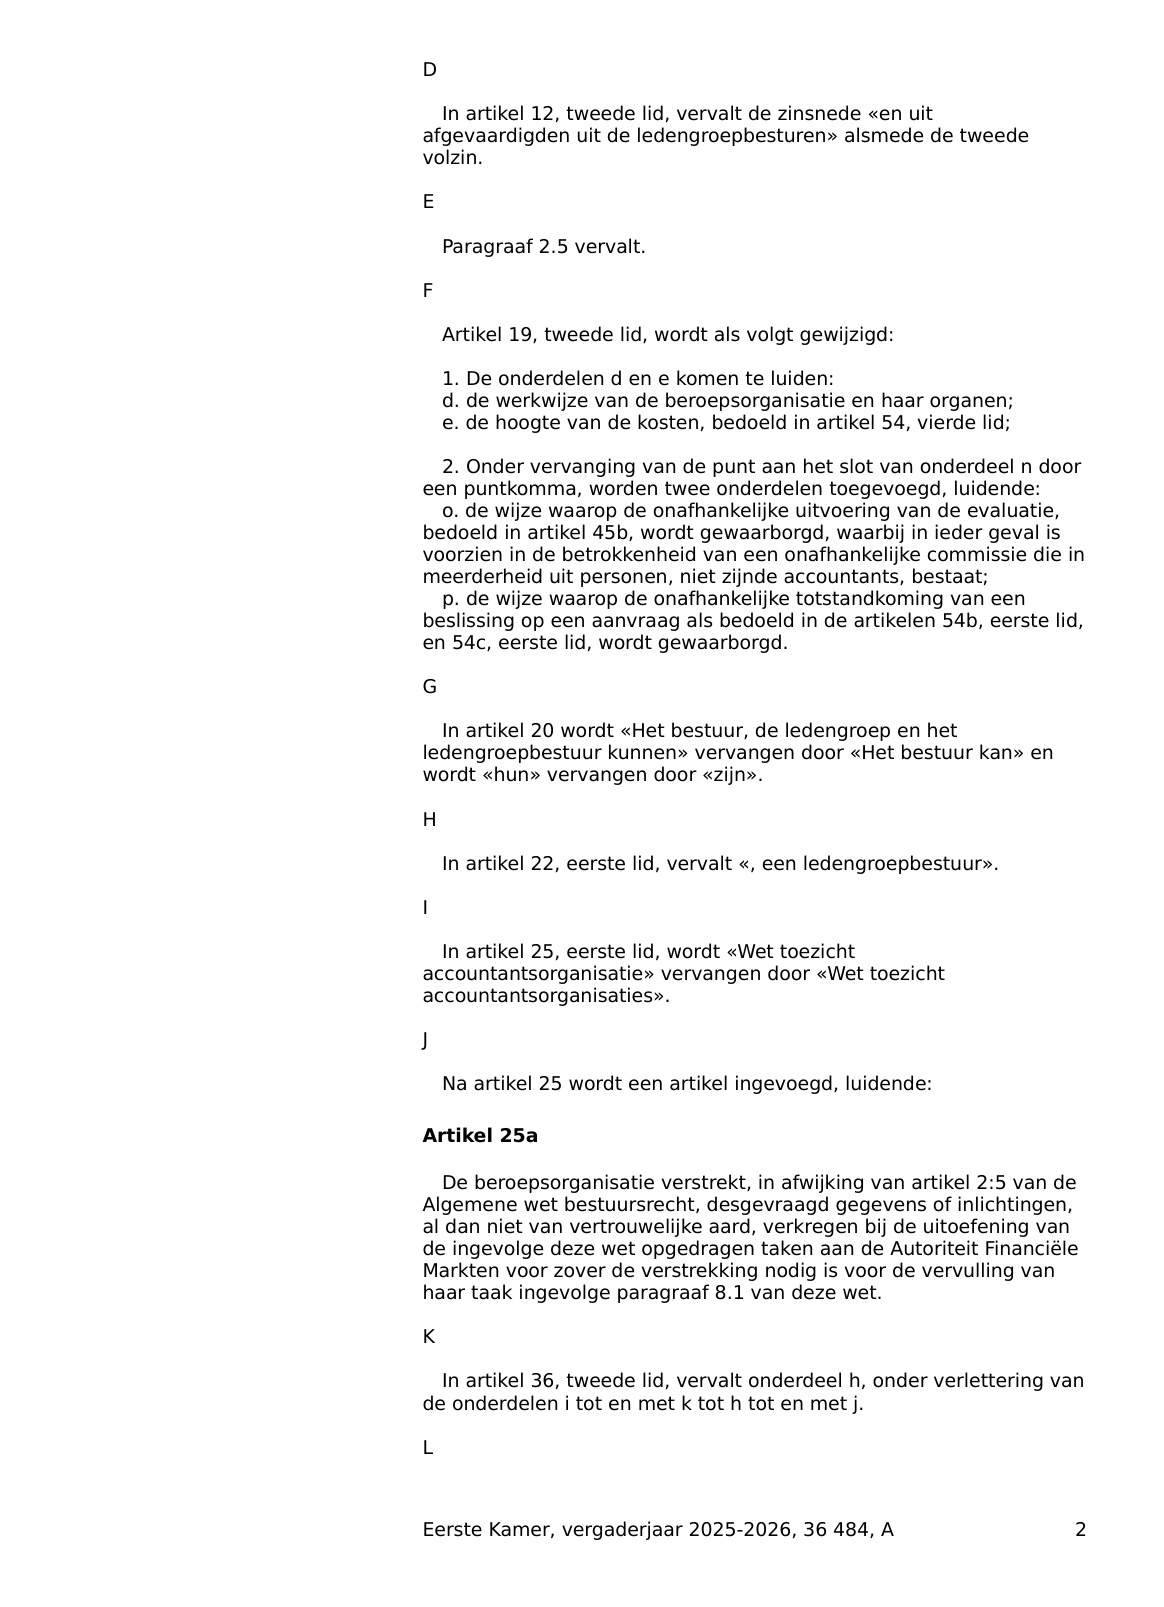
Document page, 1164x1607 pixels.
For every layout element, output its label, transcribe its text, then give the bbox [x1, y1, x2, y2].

text d. de werkwijze van de beroepsorganisatie en haar organen; [422, 390, 1087, 412]
text F [422, 280, 1087, 302]
text L [422, 1437, 1087, 1458]
text J [422, 1029, 1087, 1051]
text In artikel 36, tweede lid, vervalt onderdeel h, onder verlettering van de onderdelen i tot en met k tot h tot en met j. [422, 1370, 1087, 1414]
text H [422, 808, 1087, 830]
text Paragraaf 2.5 vervalt. [422, 236, 1087, 257]
text E [422, 191, 1087, 213]
text I [422, 897, 1087, 919]
text G [422, 676, 1087, 698]
text p. de wijze waarop de onafhankelijke totstandkoming van een beslissing op een aanvraag als bedoeld in de artikelen 54b, eerste lid, en 54c, eerste lid, wordt gewaarborgd. [422, 588, 1087, 654]
text In artikel 12, tweede lid, vervalt de zinsnede «en uit afgevaardigden uit de ledengroepbesturen» alsmede de tweede volzin. [422, 103, 1087, 169]
text 1. De onderdelen d en e komen te luiden: [422, 368, 1087, 390]
text In artikel 20 wordt «Het bestuur, de ledengroep en het ledengroepbestuur kunnen» vervangen door «Het bestuur kan» en wordt «hun» vervangen door «zijn». [422, 720, 1087, 786]
text In artikel 25, eerste lid, wordt «Wet toezicht accountantsorganisatie» vervangen door «Wet toezicht accountantsorganisaties». [422, 941, 1087, 1007]
text K [422, 1326, 1087, 1348]
text o. de wijze waarop de onafhankelijke uitvoering van de evaluatie, bedoeld in artikel 45b, wordt gewaarborgd, waarbij in ieder geval is voorzien in de betrokkenheid van een onafhankelijke commissie die in meerderheid uit personen, niet zijnde accountants, bestaat; [422, 500, 1087, 588]
text In artikel 22, eerste lid, vervalt «, een ledengroepbestuur». [422, 853, 1087, 874]
text Artikel 19, tweede lid, wordt als volgt gewijzigd: [422, 324, 1087, 346]
text D [422, 59, 1087, 81]
text 2. Onder vervanging van de punt aan het slot van onderdeel n door een puntkomma, worden twee onderdelen toegevoegd, luidende: [422, 456, 1087, 500]
text De beroepsorganisatie verstrekt, in afwijking van artikel 2:5 van de Algemene wet bestuursrecht, desgevraagd gegevens of inlichtingen, al dan niet van vertrouwelijke aard, verkregen bij de uitoefening van de ingevolge deze wet opgedragen taken aan de Autoriteit Financiële Markten voor zover de verstrekking nodig is voor de vervulling van haar taak ingevolge paragraaf 8.1 van deze wet. [422, 1172, 1087, 1304]
text Na artikel 25 wordt een artikel ingevoegd, luidende: [422, 1073, 1087, 1095]
subtitle Artikel 25a [422, 1125, 1087, 1147]
text e. de hoogte van de kosten, bedoeld in artikel 54, vierde lid; [422, 412, 1087, 434]
